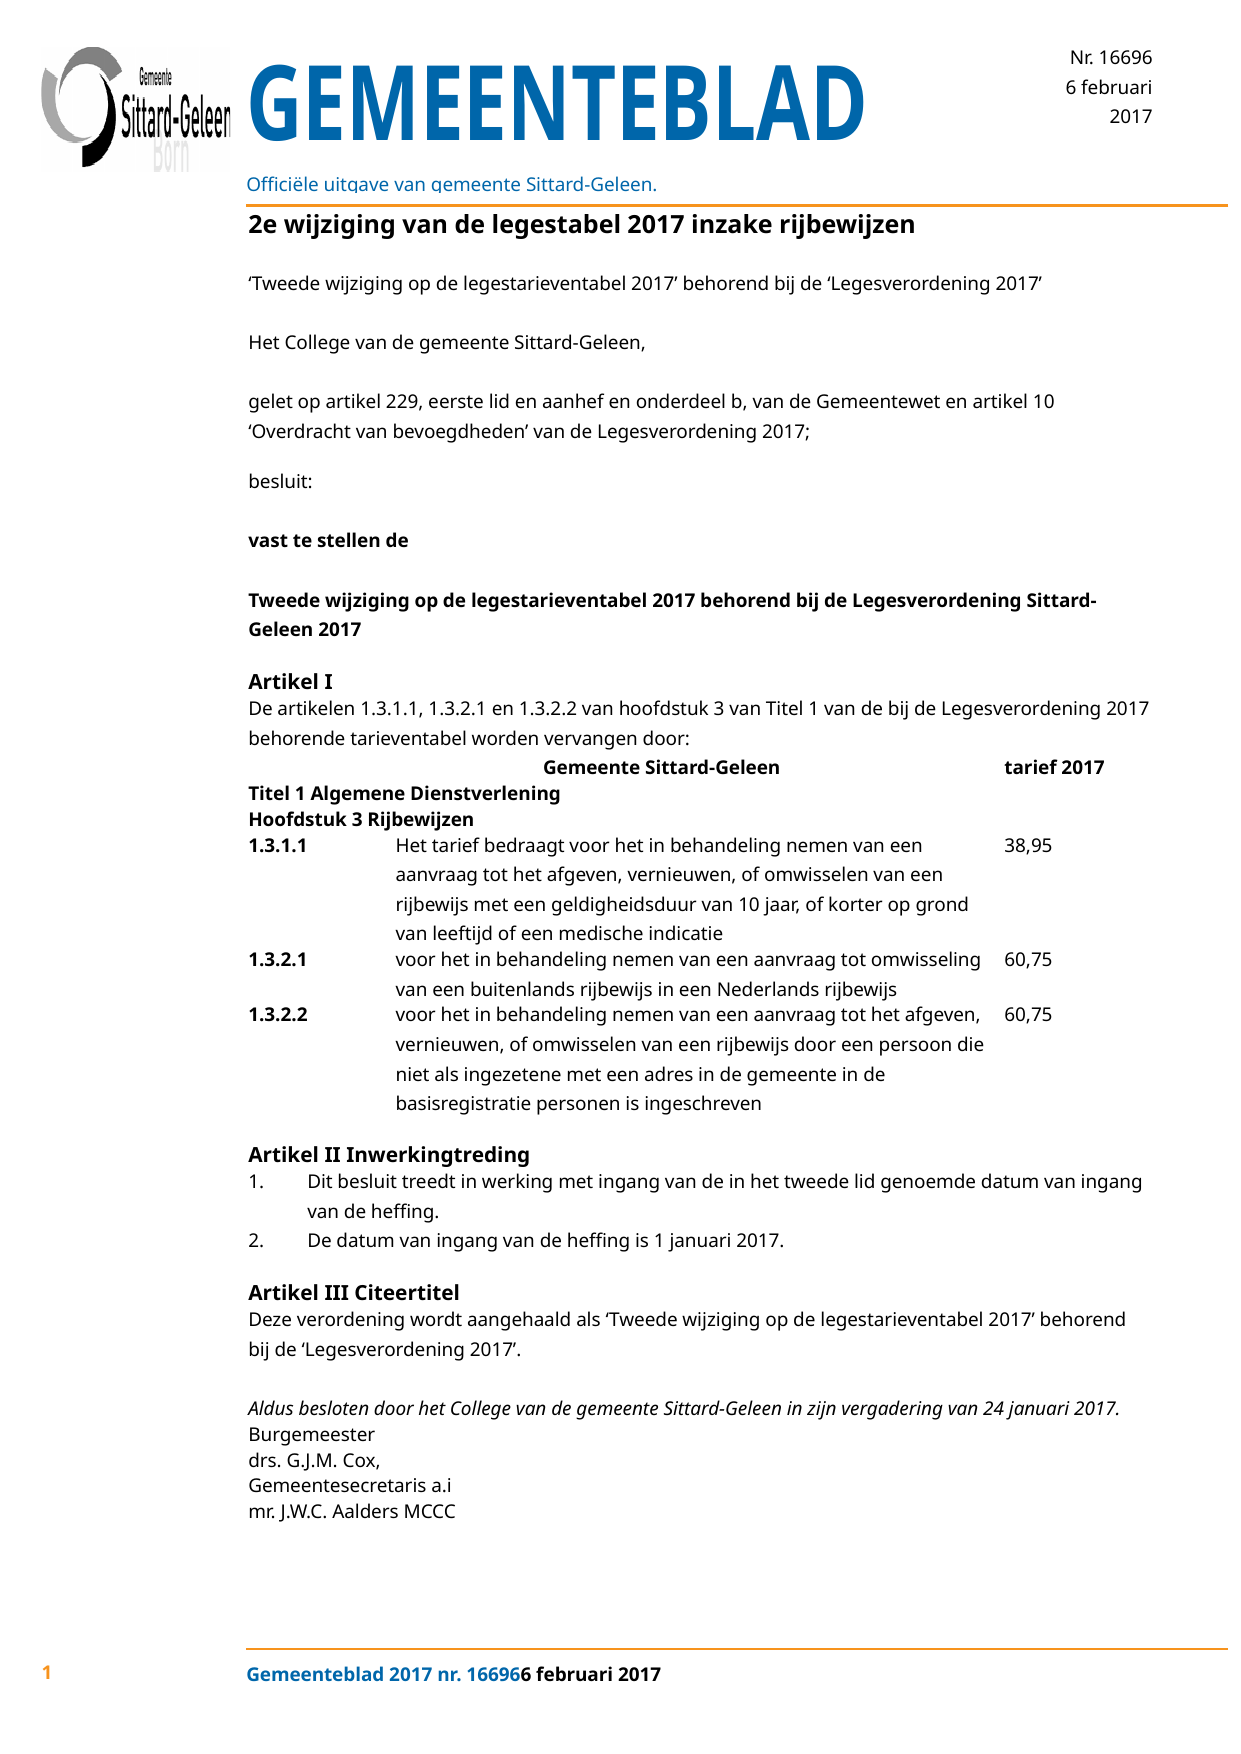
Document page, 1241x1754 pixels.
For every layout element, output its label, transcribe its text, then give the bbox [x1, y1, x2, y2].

table_cell 1.3.1.1 [248, 832, 395, 946]
text ‘Tweede wijziging op de legestarieventabel 2017’ behorend bij de ‘Legesverordening 2017’ [248, 270, 1152, 296]
text besluit: [248, 468, 1152, 494]
table_cell [1004, 806, 1152, 832]
text Gemeentesecretaris a.i [248, 1472, 1152, 1498]
text Het College van de gemeente Sittard-Geleen, [248, 329, 1152, 355]
text De artikelen 1.3.1.1, 1.3.2.1 en 1.3.2.2 van hoofdstuk 3 van Titel 1 van de bij de Legesverordening 2017 behorende tarieventabel worden vervangen door: [248, 695, 1152, 751]
table_cell Titel 1 Algemene Dienstverlening [248, 780, 1004, 806]
text Artikel II Inwerkingtreding [248, 1140, 1152, 1168]
table_cell 1.3.2.1 [248, 946, 395, 1002]
text gelet op artikel 229, eerste lid en aanhef en onderdeel b, van de Gemeentewet en artikel 10 ‘Overdracht van bevoegdheden’ van de Legesverordening 2017; [248, 389, 1152, 444]
text Artikel III Citeertitel [248, 1278, 1152, 1307]
picture [41, 47, 231, 172]
text 2e wijziging van de legestabel 2017 inzake rijbewijzen [248, 207, 1152, 241]
text vast te stellen de [248, 528, 1152, 553]
table_cell 60,75 [1004, 1002, 1152, 1116]
list Dit besluit treedt in werking met ingang van de in het tweede lid genoemde datum van ingang van de heffing. [248, 1168, 1152, 1224]
table_header tarief 2017 [1004, 755, 1152, 780]
table_header [248, 755, 543, 780]
text Deze verordening wordt aangehaald als ‘Tweede wijziging op de legestarieventabel 2017’ behorend bij de ‘Legesverordening 2017’. [248, 1307, 1152, 1362]
table_cell Het tarief bedraagt voor het in behandeling nemen van een aanvraag tot het afgeven, vernieuwen, of omwisselen van een rijbewijs met een geldigheidsduur van 10 jaar, of korter op grond van leeftijd of een medische indicatie [395, 832, 1004, 946]
text Tweede wijziging op de legestarieventabel 2017 behorend bij de Legesverordening Sittard-Geleen 2017 [248, 587, 1152, 642]
table_cell 38,95 [1004, 832, 1152, 946]
text Artikel I [248, 667, 1152, 695]
table_cell 60,75 [1004, 946, 1152, 1002]
text mr. J.W.C. Aalders MCCC [248, 1498, 1152, 1524]
table_header Gemeente Sittard-Geleen [543, 755, 1004, 780]
table_cell 1.3.2.2 [248, 1002, 395, 1116]
table_cell Hoofdstuk 3 Rijbewijzen [248, 806, 1004, 832]
table_cell [1004, 780, 1152, 806]
list De datum van ingang van de heffing is 1 januari 2017. [248, 1228, 1152, 1253]
text drs. G.J.M. Cox, [248, 1447, 1152, 1472]
text Burgemeester [248, 1421, 1152, 1447]
text Aldus besloten door het College van de gemeente Sittard-Geleen in zijn vergadering van 24 januari 2017. [248, 1395, 1152, 1421]
table_cell voor het in behandeling nemen van een aanvraag tot omwisseling van een buitenlands rijbewijs in een Nederlands rijbewijs [395, 946, 1004, 1002]
table_cell voor het in behandeling nemen van een aanvraag tot het afgeven, vernieuwen, of omwisselen van een rijbewijs door een persoon die niet als ingezetene met een adres in de gemeente in de basisregistratie personen is ingeschreven [395, 1002, 1004, 1116]
